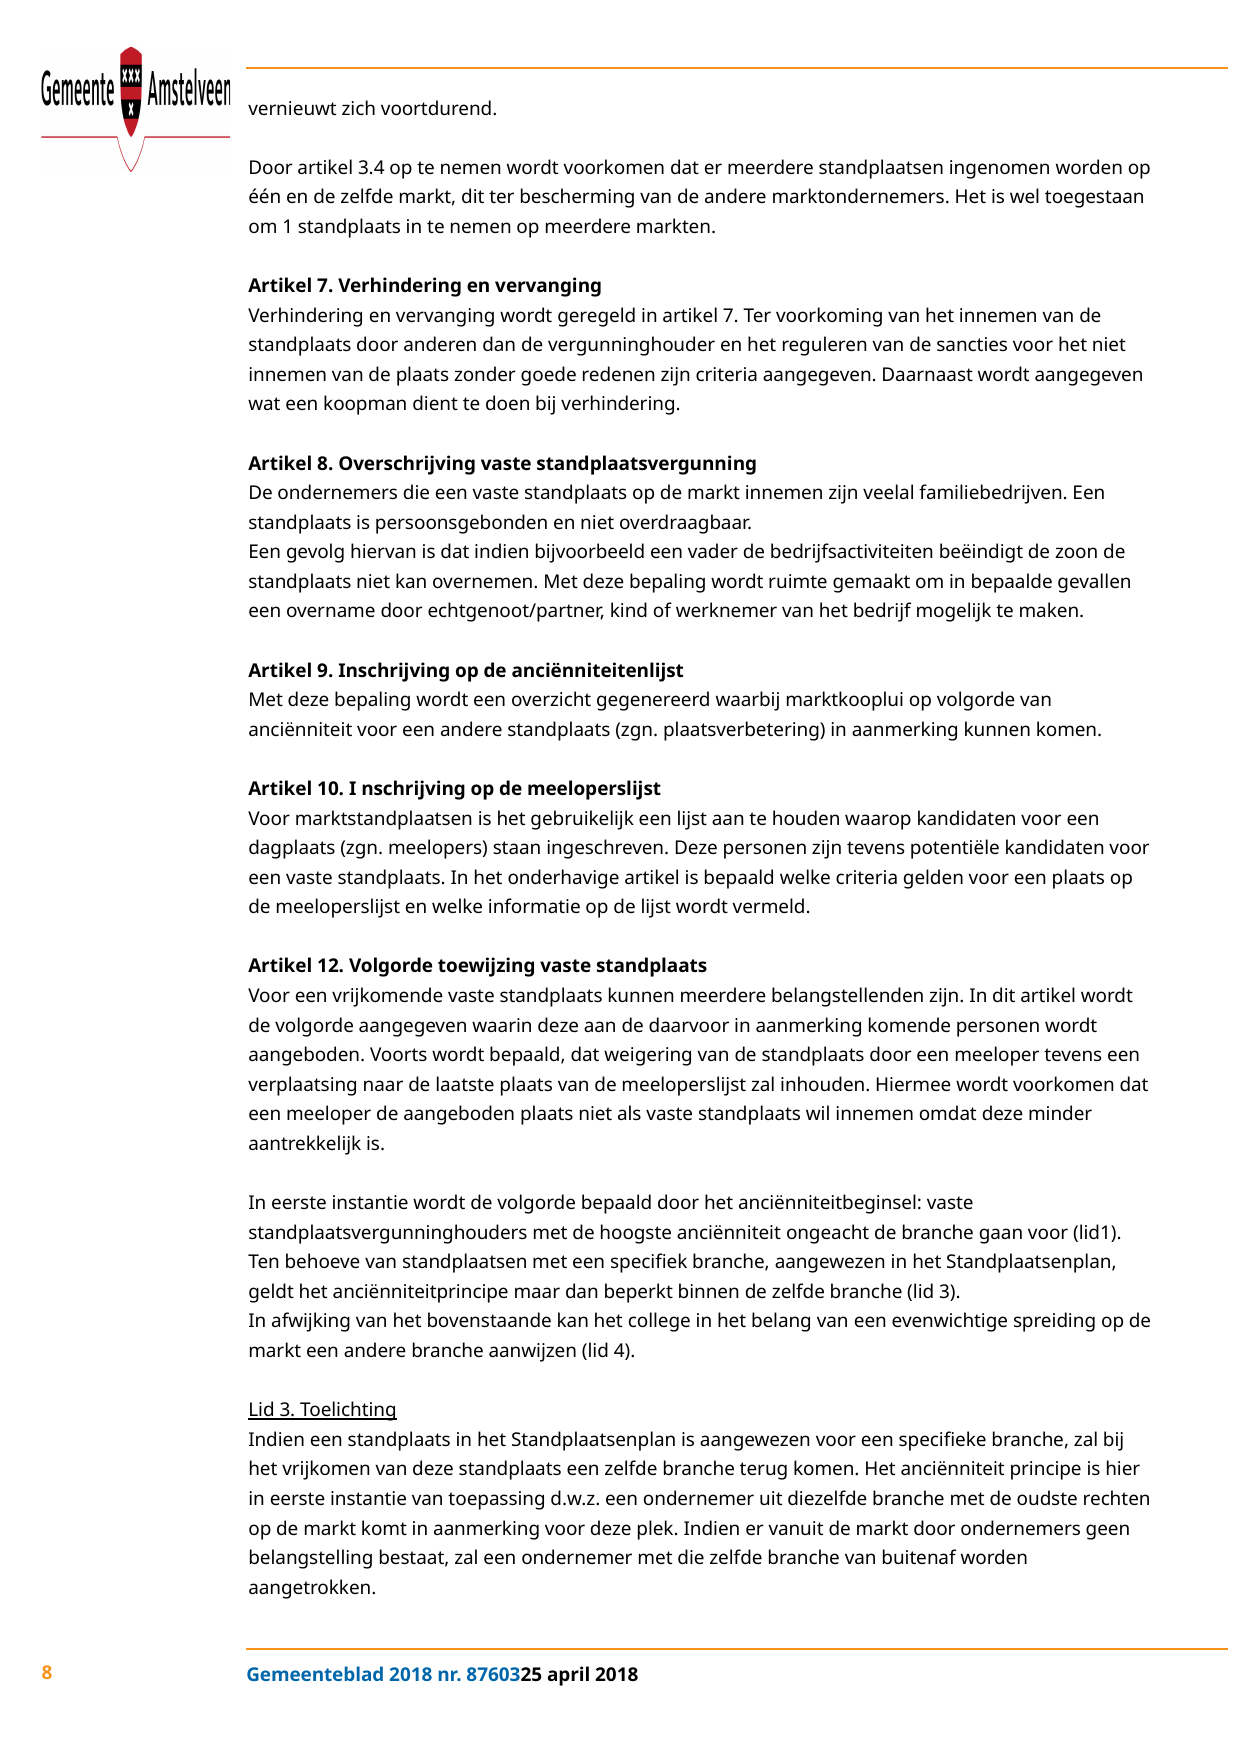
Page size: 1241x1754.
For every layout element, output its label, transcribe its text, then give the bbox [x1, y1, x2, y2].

text Indien een standplaats in het Standplaatsenplan is aangewezen voor een specifieke branche, zal bij het vrijkomen van deze standplaats een zelfde branche terug komen. Het anciënniteit principe is hier in eerste instantie van toepassing d.w.z. een ondernemer uit diezelfde branche met de oudste rechten op de markt komt in aanmerking voor deze plek. Indien er vanuit de markt door ondernemers geen belangstelling bestaat, zal een ondernemer met die zelfde branche van buitenaf worden aangetrokken. [248, 1426, 1152, 1600]
text Artikel 10. I nschrijving op de meeloperslijst [248, 775, 1152, 801]
text Lid 3. Toelichting [248, 1396, 1152, 1422]
text Ten behoeve van standplaatsen met een specifiek branche, aangewezen in het Standplaatsenplan, geldt het anciënniteitprincipe maar dan beperkt binnen de zelfde branche (lid 3). [248, 1248, 1152, 1304]
text Door artikel 3.4 op te nemen wordt voorkomen dat er meerdere standplaatsen ingenomen worden op één en de zelfde markt, dit ter bescherming van de andere marktondernemers. Het is wel toegestaan om 1 standplaats in te nemen op meerdere markten. [248, 154, 1152, 239]
text De ondernemers die een vaste standplaats op de markt innemen zijn veelal familiebedrijven. Een standplaats is persoonsgebonden en niet overdraagbaar. [248, 479, 1152, 535]
text Artikel 9. Inschrijving op de anciënniteitenlijst [248, 657, 1152, 683]
text Verhindering en vervanging wordt geregeld in artikel 7. Ter voorkoming van het innemen van de standplaats door anderen dan de vergunninghouder en het reguleren van de sancties voor het niet innemen van de plaats zonder goede redenen zijn criteria aangegeven. Daarnaast wordt aangegeven wat een koopman dient te doen bij verhindering. [248, 302, 1152, 416]
picture [41, 47, 231, 172]
text Met deze bepaling wordt een overzicht gegenereerd waarbij marktkooplui op volgorde van anciënniteit voor een andere standplaats (zgn. plaatsverbetering) in aanmerking kunnen komen. [248, 686, 1152, 742]
text In afwijking van het bovenstaande kan het college in het belang van een evenwichtige spreiding op de markt een andere branche aanwijzen (lid 4). [248, 1308, 1152, 1363]
text vernieuwt zich voortdurend. [248, 95, 1152, 121]
text Artikel 7. Verhindering en vervanging [248, 272, 1152, 298]
text Artikel 8. Overschrijving vaste standplaatsvergunning [248, 450, 1152, 476]
text Een gevolg hiervan is dat indien bijvoorbeeld een vader de bedrijfsactiviteiten beëindigt de zoon de standplaats niet kan overnemen. Met deze bepaling wordt ruimte gemaakt om in bepaalde gevallen een overname door echtgenoot/partner, kind of werknemer van het bedrijf mogelijk te maken. [248, 538, 1152, 623]
text Artikel 12. Volgorde toewijzing vaste standplaats [248, 953, 1152, 978]
text Voor een vrijkomende vaste standplaats kunnen meerdere belangstellenden zijn. In dit artikel wordt de volgorde aangegeven waarin deze aan de daarvoor in aanmerking komende personen wordt aangeboden. Voorts wordt bepaald, dat weigering van de standplaats door een meeloper tevens een verplaatsing naar de laatste plaats van de meeloperslijst zal inhouden. Hiermee wordt voorkomen dat een meeloper de aangeboden plaats niet als vaste standplaats wil innemen omdat deze minder aantrekkelijk is. [248, 982, 1152, 1156]
text Voor marktstandplaatsen is het gebruikelijk een lijst aan te houden waarop kandidaten voor een dagplaats (zgn. meelopers) staan ingeschreven. Deze personen zijn tevens potentiële kandidaten voor een vaste standplaats. In het onderhavige artikel is bepaald welke criteria gelden voor een plaats op de meeloperslijst en welke informatie op de lijst wordt vermeld. [248, 805, 1152, 919]
text In eerste instantie wordt de volgorde bepaald door het anciënniteitbeginsel: vaste standplaatsvergunninghouders met de hoogste anciënniteit ongeacht de branche gaan voor (lid1). [248, 1189, 1152, 1245]
